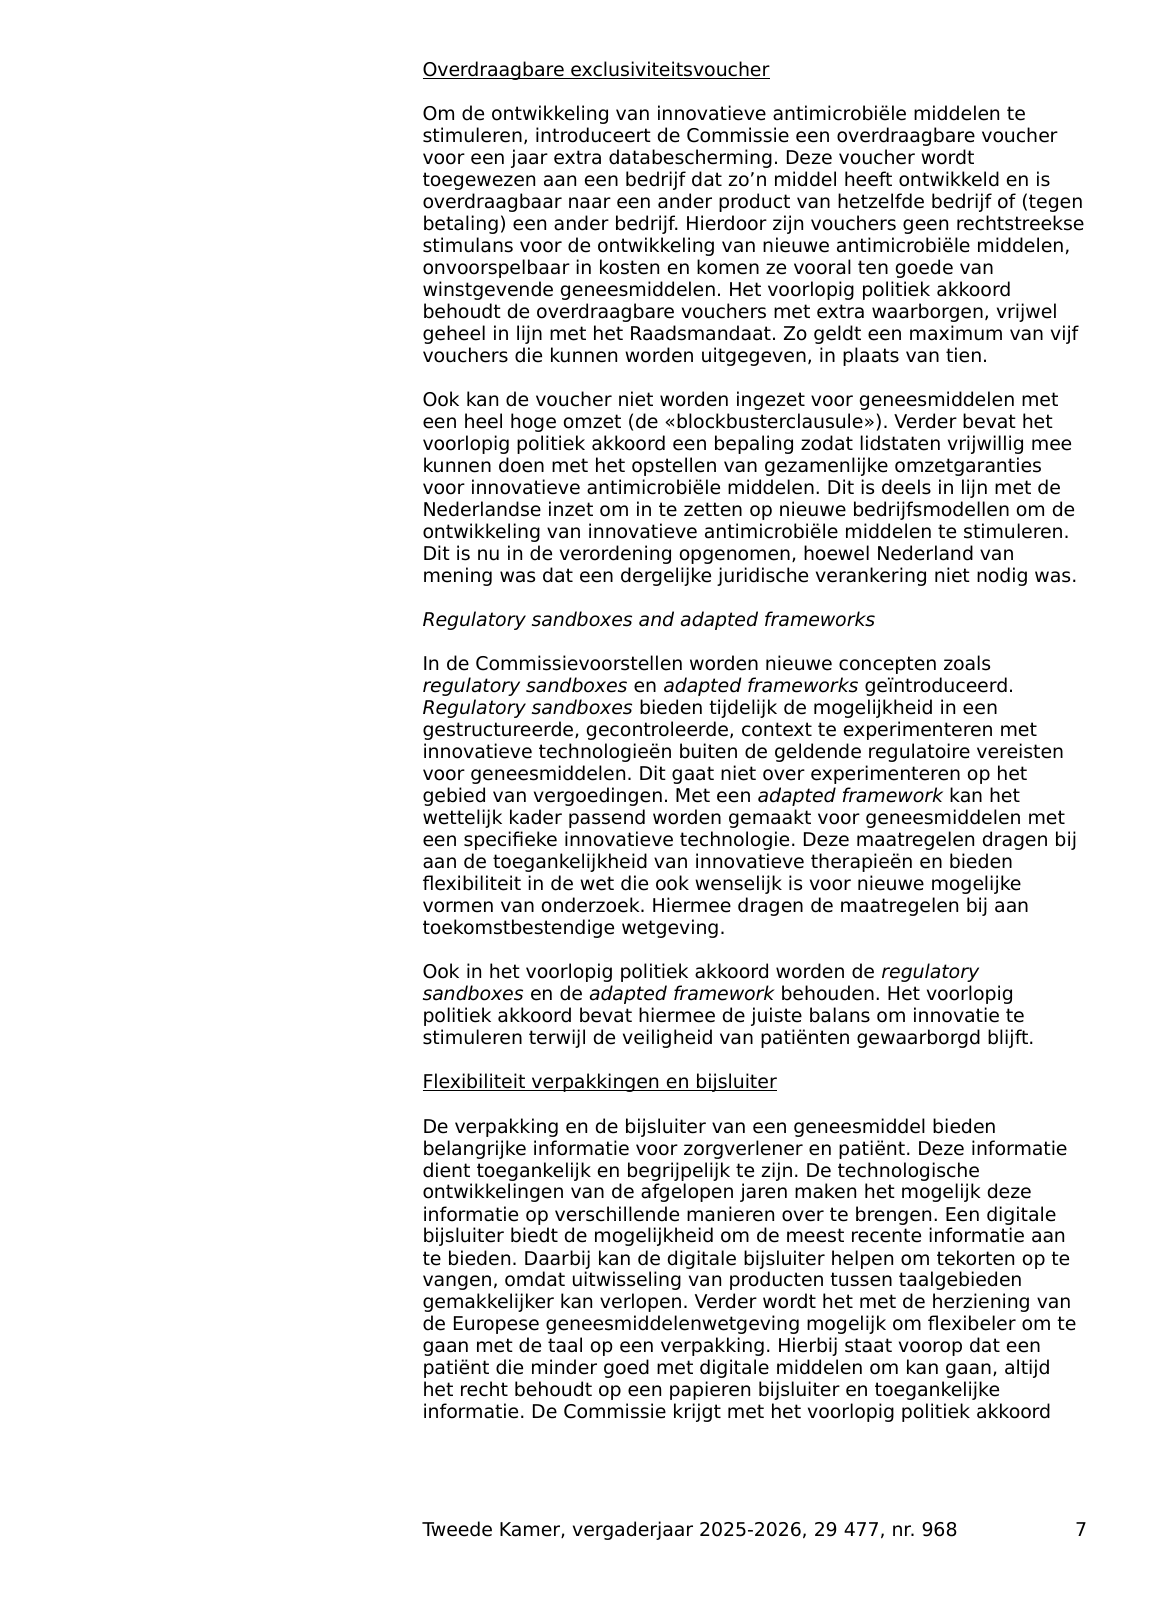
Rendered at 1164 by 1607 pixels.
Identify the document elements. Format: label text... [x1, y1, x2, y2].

subtitle Regulatory sandboxes and adapted frameworks [422, 609, 1087, 631]
subtitle Flexibiliteit verpakkingen en bijsluiter [422, 1071, 1087, 1093]
text Om de ontwikkeling van innovatieve antimicrobiële middelen te stimuleren, introduceert de Commissie een overdraagbare voucher voor een jaar extra databescherming. Deze voucher wordt toegewezen aan een bedrijf dat zo’n middel heeft ontwikkeld en is overdraagbaar naar een ander product van hetzelfde bedrijf of (tegen betaling) een ander bedrijf. Hierdoor zijn vouchers geen rechtstreekse stimulans voor de ontwikkeling van nieuwe antimicrobiële middelen, onvoorspelbaar in kosten en komen ze vooral ten goede van winstgevende geneesmiddelen. Het voorlopig politiek akkoord behoudt de overdraagbare vouchers met extra waarborgen, vrijwel geheel in lijn met het Raadsmandaat. Zo geldt een maximum van vijf vouchers die kunnen worden uitgegeven, in plaats van tien. [422, 103, 1087, 367]
text In de Commissievoorstellen worden nieuwe concepten zoals regulatory sandboxes en adapted frameworks geïntroduceerd. Regulatory sandboxes bieden tijdelijk de mogelijkheid in een gestructureerde, gecontroleerde, context te experimenteren met innovatieve technologieën buiten de geldende regulatoire vereisten voor geneesmiddelen. Dit gaat niet over experimenteren op het gebied van vergoedingen. Met een adapted framework kan het wettelijk kader passend worden gemaakt voor geneesmiddelen met een specifieke innovatieve technologie. Deze maatregelen dragen bij aan de toegankelijkheid van innovatieve therapieën en bieden flexibiliteit in de wet die ook wenselijk is voor nieuwe mogelijke vormen van onderzoek. Hiermee dragen de maatregelen bij aan toekomstbestendige wetgeving. [422, 653, 1087, 939]
text Ook in het voorlopig politiek akkoord worden de regulatory sandboxes en de adapted framework behouden. Het voorlopig politiek akkoord bevat hiermee de juiste balans om innovatie te stimuleren terwijl de veiligheid van patiënten gewaarborgd blijft. [422, 961, 1087, 1049]
text Ook kan de voucher niet worden ingezet voor geneesmiddelen met een heel hoge omzet (de «blockbusterclausule»). Verder bevat het voorlopig politiek akkoord een bepaling zodat lidstaten vrijwillig mee kunnen doen met het opstellen van gezamenlijke omzetgaranties voor innovatieve antimicrobiële middelen. Dit is deels in lijn met de Nederlandse inzet om in te zetten op nieuwe bedrijfsmodellen om de ontwikkeling van innovatieve antimicrobiële middelen te stimuleren. Dit is nu in de verordening opgenomen, hoewel Nederland van mening was dat een dergelijke juridische verankering niet nodig was. [422, 389, 1087, 587]
text De verpakking en de bijsluiter van een geneesmiddel bieden belangrijke informatie voor zorgverlener en patiënt. Deze informatie dient toegankelijk en begrijpelijk te zijn. De technologische ontwikkelingen van de afgelopen jaren maken het mogelijk deze informatie op verschillende manieren over te brengen. Een digitale bijsluiter biedt de mogelijkheid om de meest recente informatie aan te bieden. Daarbij kan de digitale bijsluiter helpen om tekorten op te vangen, omdat uitwisseling van producten tussen taalgebieden gemakkelijker kan verlopen. Verder wordt het met de herziening van de Europese geneesmiddelenwetgeving mogelijk om flexibeler om te gaan met de taal op een verpakking. Hierbij staat voorop dat een patiënt die minder goed met digitale middelen om kan gaan, altijd het recht behoudt op een papieren bijsluiter en toegankelijke informatie. De Commissie krijgt met het voorlopig politiek akkoord [422, 1116, 1087, 1423]
subtitle Overdraagbare exclusiviteitsvoucher [422, 59, 1087, 81]
